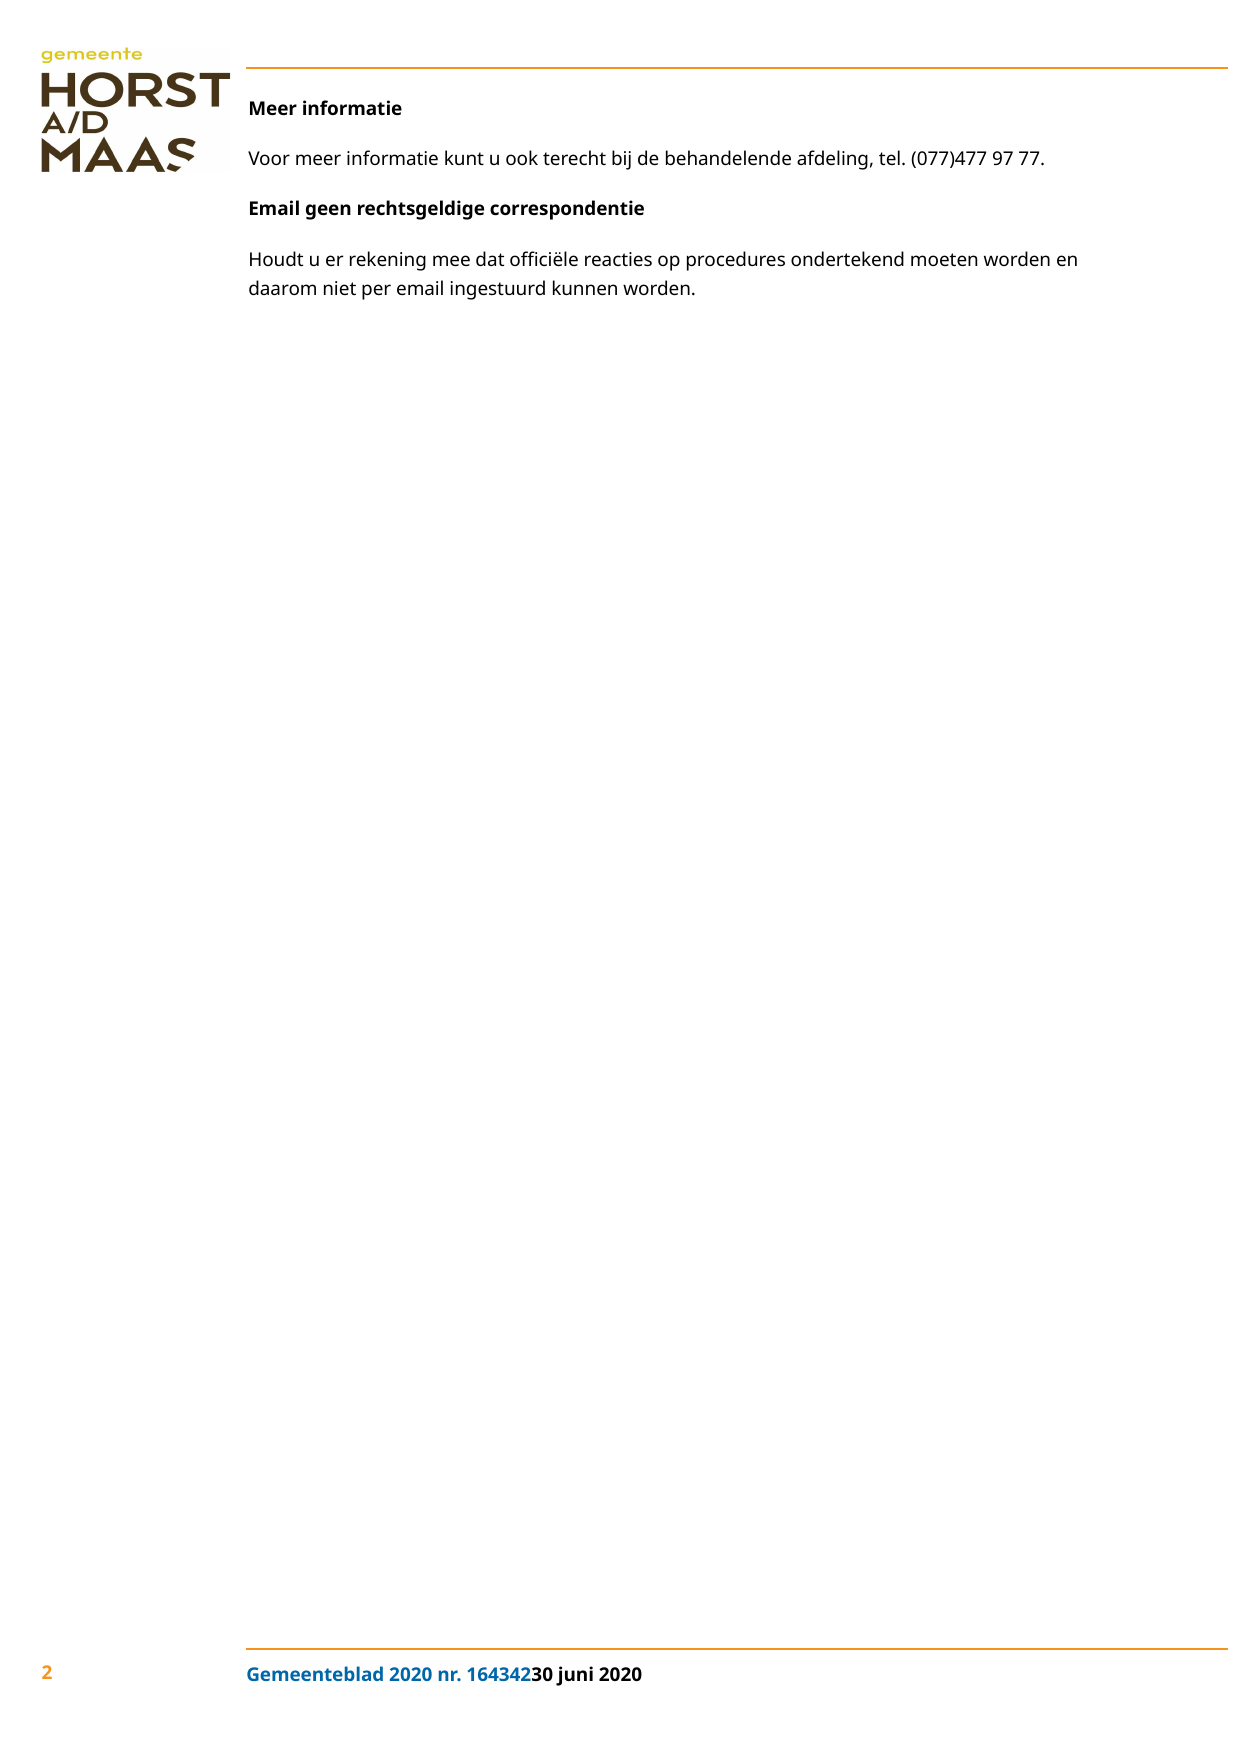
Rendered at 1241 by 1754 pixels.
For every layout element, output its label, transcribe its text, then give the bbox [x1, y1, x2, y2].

text Email geen rechtsgeldige correspondentie [248, 196, 1152, 221]
text Meer informatie [248, 95, 1152, 121]
text Houdt u er rekening mee dat officiële reacties op procedures ondertekend moeten worden en daarom niet per email ingestuurd kunnen worden. [248, 246, 1152, 301]
picture [41, 47, 231, 172]
text Voor meer informatie kunt u ook terecht bij de behandelende afdeling, tel. (077)477 97 77. [248, 145, 1152, 171]
